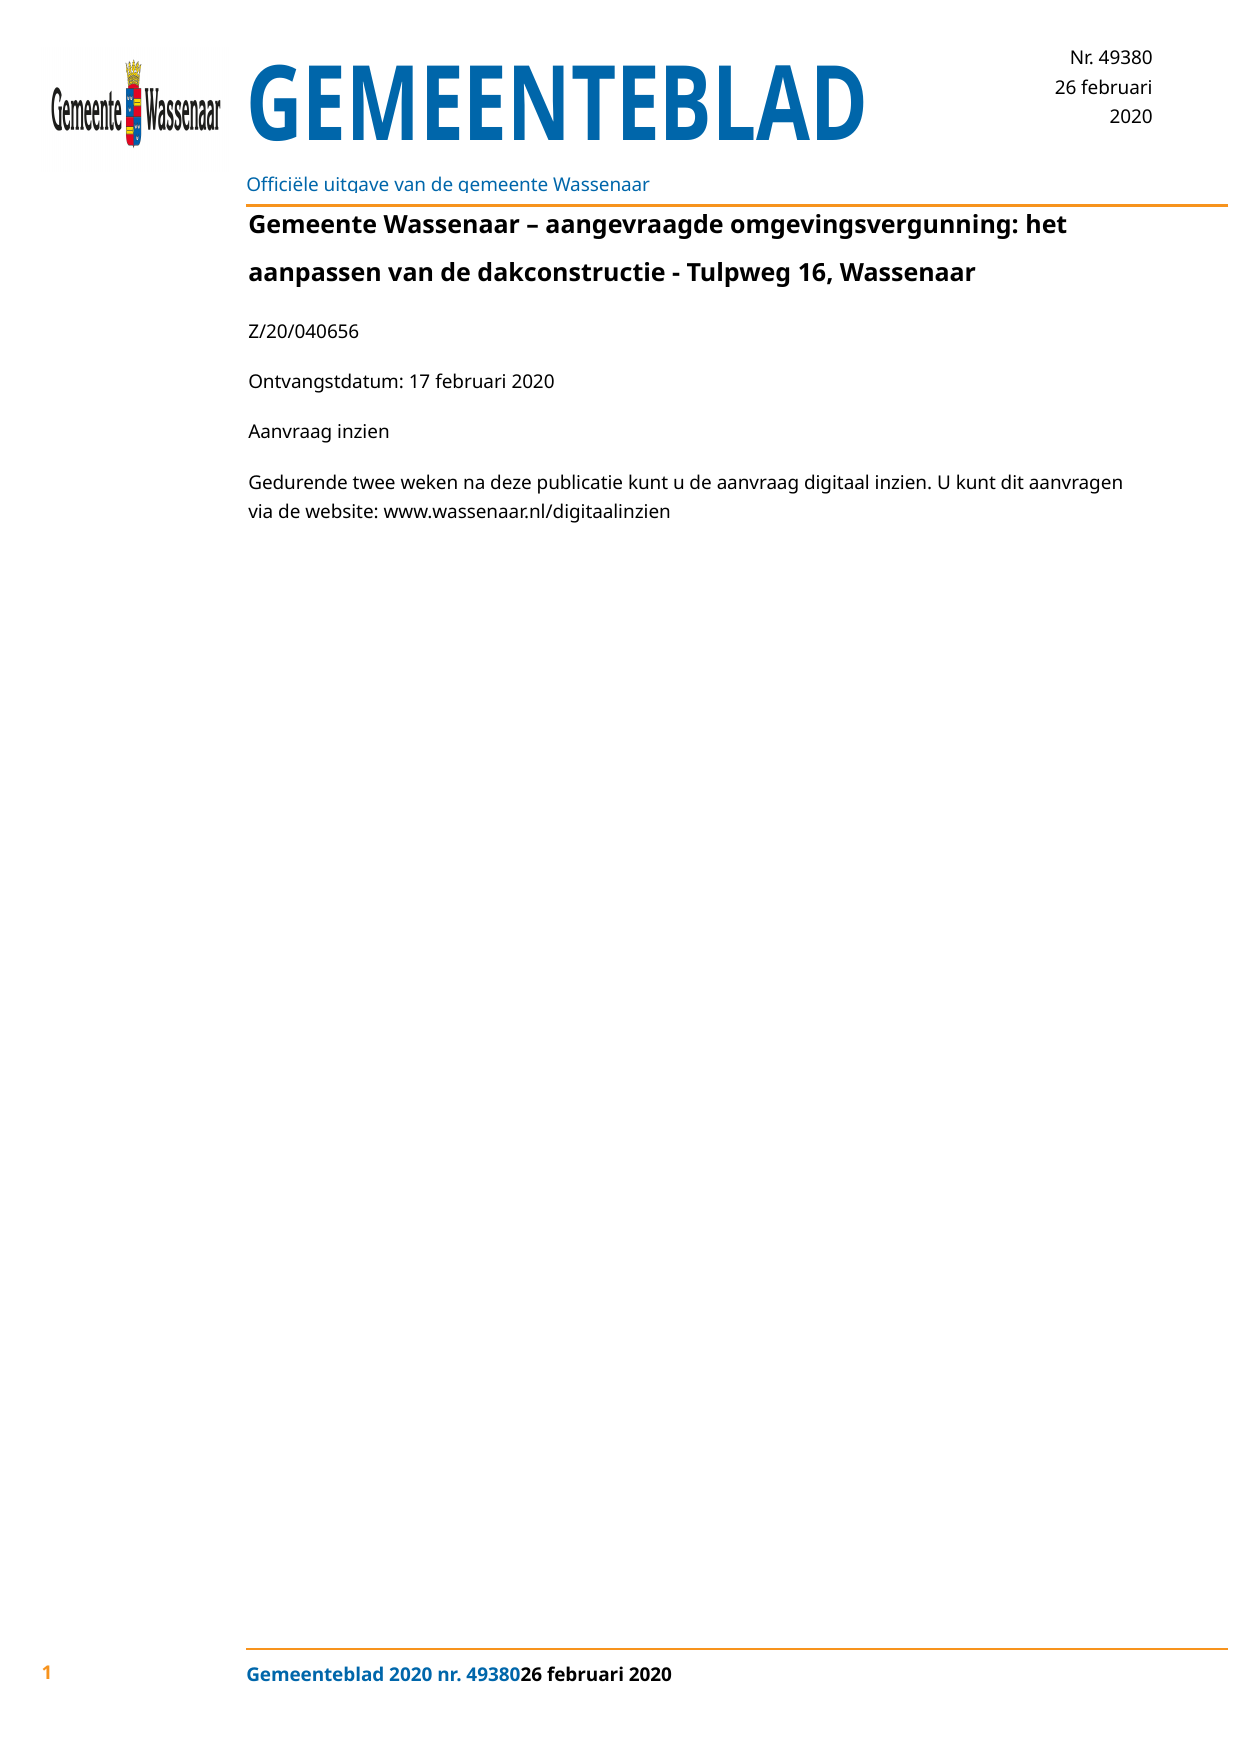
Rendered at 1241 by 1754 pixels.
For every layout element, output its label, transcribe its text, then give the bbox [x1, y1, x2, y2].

text Ontvangstdatum: 17 februari 2020 [248, 368, 1152, 394]
text Aanvraag inzien [248, 419, 1152, 444]
text Z/20/040656 [248, 318, 1152, 344]
picture [41, 47, 231, 172]
text Gemeente Wassenaar – aangevraagde omgevingsvergunning: het aanpassen van de dakconstructie - Tulpweg 16, Wassenaar [248, 207, 1152, 288]
text Gedurende twee weken na deze publicatie kunt u de aanvraag digitaal inzien. U kunt dit aanvragen via de website: www.wassenaar.nl/digitaalinzien [248, 469, 1152, 524]
